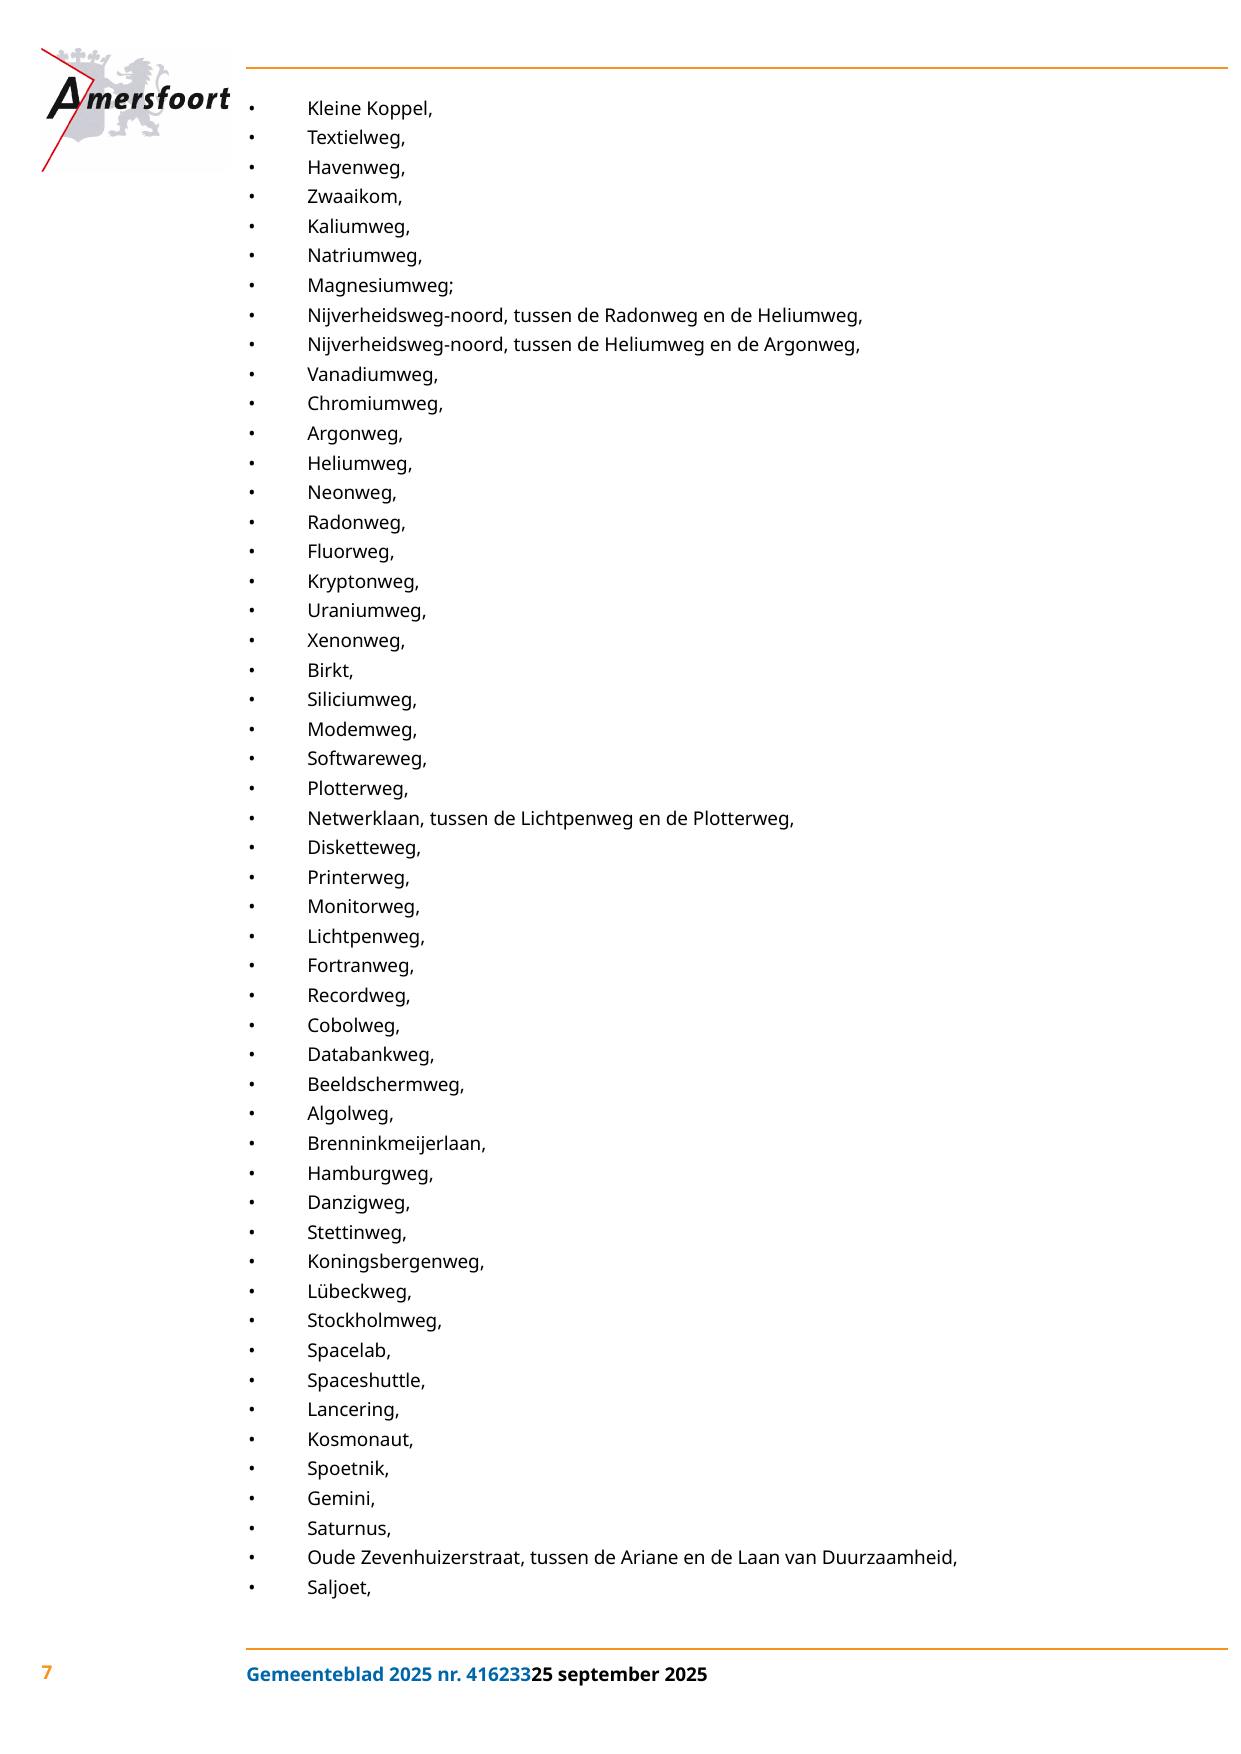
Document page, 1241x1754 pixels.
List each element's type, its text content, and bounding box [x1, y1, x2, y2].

list Koningsbergenweg, [248, 1248, 1152, 1274]
list Xenonweg, [248, 627, 1152, 653]
list Textielweg, [248, 124, 1152, 150]
list Lichtpenweg, [248, 923, 1152, 949]
list Stettinweg, [248, 1219, 1152, 1245]
list Lübeckweg, [248, 1278, 1152, 1304]
list Disketteweg, [248, 834, 1152, 860]
list Databankweg, [248, 1041, 1152, 1067]
list Fluorweg, [248, 538, 1152, 564]
list Natriumweg, [248, 243, 1152, 268]
list Beeldschermweg, [248, 1071, 1152, 1097]
list Softwareweg, [248, 746, 1152, 771]
list Danzigweg, [248, 1189, 1152, 1215]
list Hamburgweg, [248, 1160, 1152, 1186]
list Monitorweg, [248, 893, 1152, 919]
list Neonweg, [248, 479, 1152, 505]
list Kleine Koppel, [248, 95, 1152, 121]
list Chromiumweg, [248, 391, 1152, 416]
list Spacelab, [248, 1337, 1152, 1363]
list Printerweg, [248, 864, 1152, 890]
list Stockholmweg, [248, 1308, 1152, 1333]
list Kosmonaut, [248, 1426, 1152, 1452]
list Gemini, [248, 1485, 1152, 1511]
list Algolweg, [248, 1101, 1152, 1126]
list Plotterweg, [248, 775, 1152, 801]
list Spaceshuttle, [248, 1367, 1152, 1393]
list Argonweg, [248, 420, 1152, 446]
list Uraniumweg, [248, 598, 1152, 623]
list Nijverheidsweg-noord, tussen de Radonweg en de Heliumweg, [248, 302, 1152, 328]
list Nijverheidsweg-noord, tussen de Heliumweg en de Argonweg, [248, 331, 1152, 357]
list Recordweg, [248, 982, 1152, 1008]
list Modemweg, [248, 716, 1152, 742]
list Havenweg, [248, 154, 1152, 180]
list Heliumweg, [248, 450, 1152, 476]
list Fortranweg, [248, 953, 1152, 978]
list Saturnus, [248, 1515, 1152, 1541]
list Radonweg, [248, 509, 1152, 535]
list Kaliumweg, [248, 213, 1152, 239]
list Netwerklaan, tussen de Lichtpenweg en de Plotterweg, [248, 805, 1152, 831]
list Zwaaikom, [248, 183, 1152, 209]
list Brenninkmeijerlaan, [248, 1130, 1152, 1156]
list Cobolweg, [248, 1012, 1152, 1038]
list Kryptonweg, [248, 568, 1152, 594]
list Spoetnik, [248, 1456, 1152, 1481]
picture [41, 47, 231, 172]
list Magnesiumweg; [248, 272, 1152, 298]
list Lancering, [248, 1396, 1152, 1422]
list Birkt, [248, 657, 1152, 683]
list Saljoet, [248, 1574, 1152, 1600]
list Oude Zevenhuizerstraat, tussen de Ariane en de Laan van Duurzaamheid, [248, 1544, 1152, 1570]
list Vanadiumweg, [248, 361, 1152, 387]
list Siliciumweg, [248, 686, 1152, 712]
